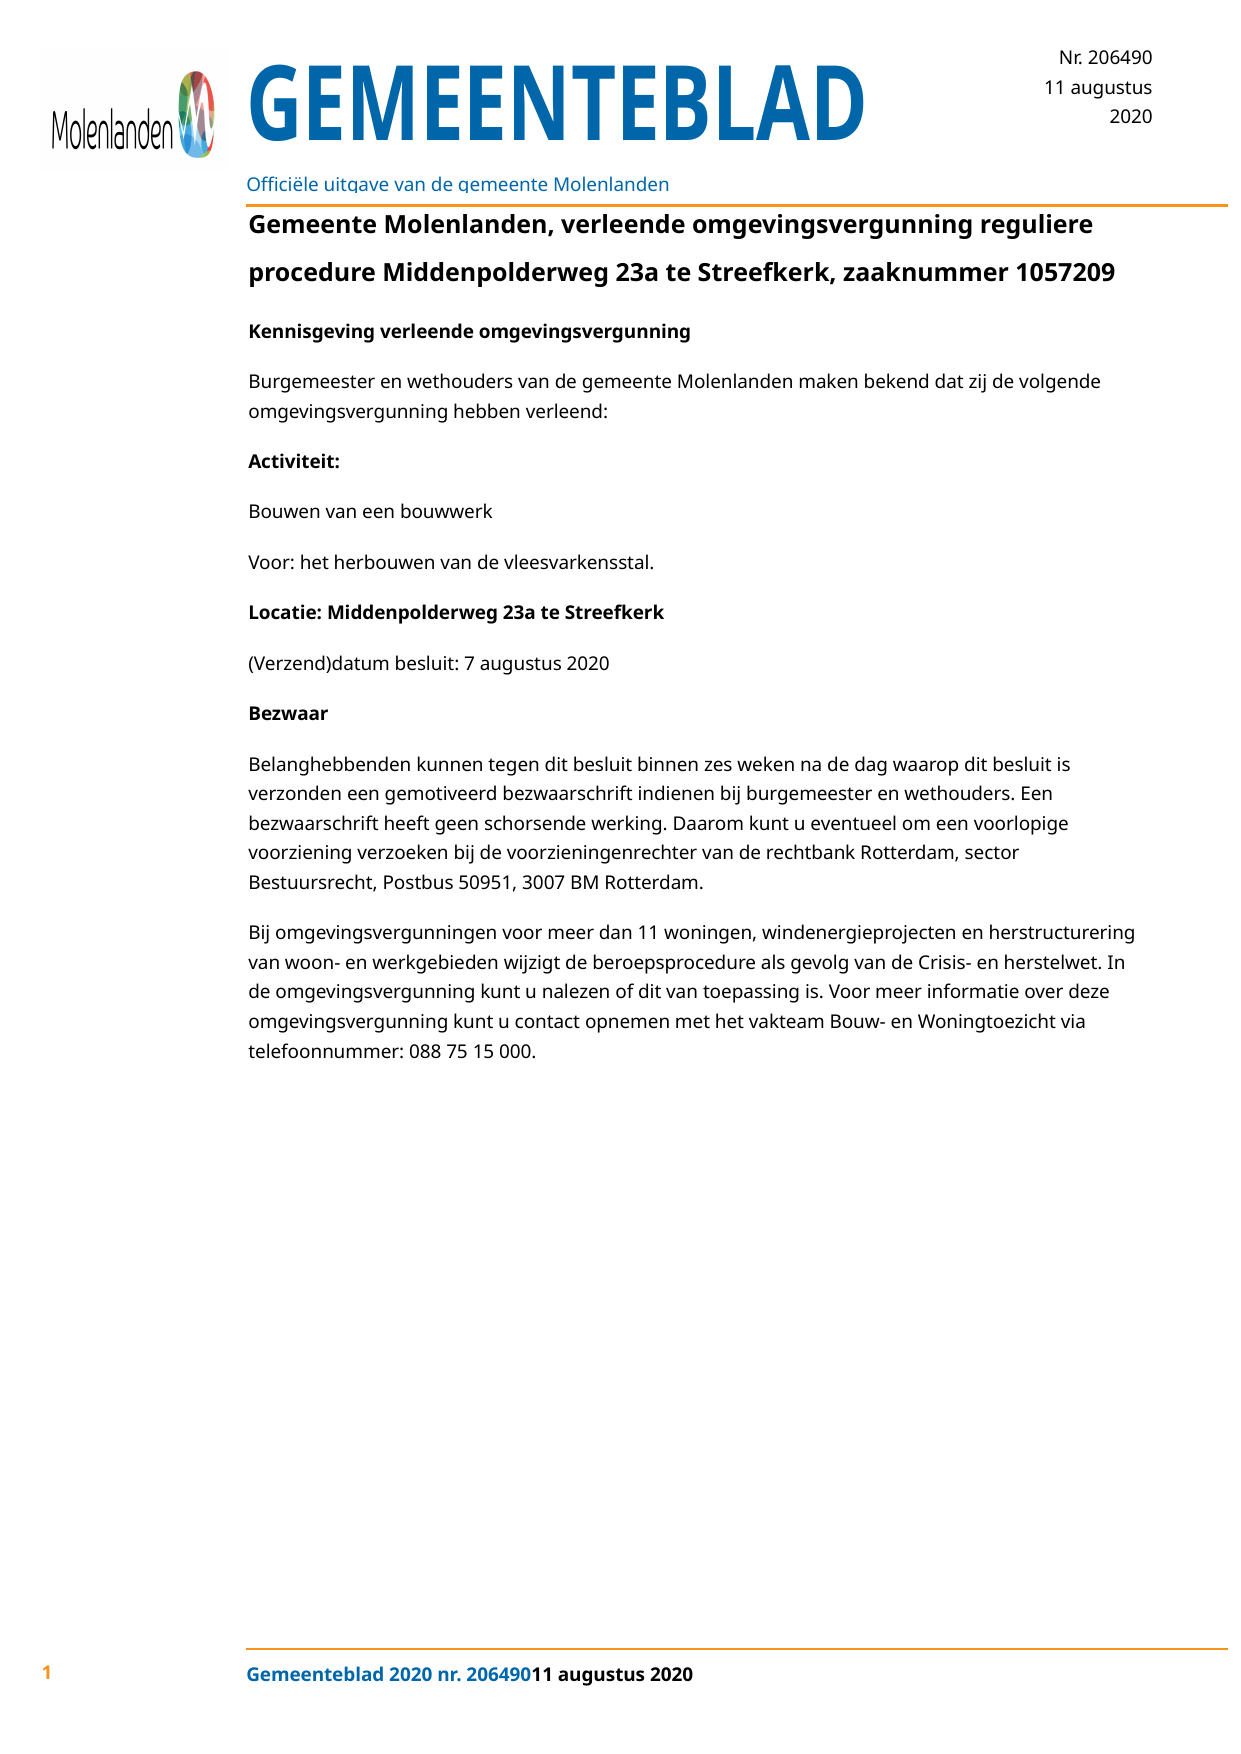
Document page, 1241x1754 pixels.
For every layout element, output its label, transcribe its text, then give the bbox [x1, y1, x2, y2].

text Bij omgevingsvergunningen voor meer dan 11 woningen, windenergieprojecten en herstructurering van woon- en werkgebieden wijzigt de beroepsprocedure als gevolg van de Crisis- en herstelwet. In de omgevingsvergunning kunt u nalezen of dit van toepassing is. Voor meer informatie over deze omgevingsvergunning kunt u contact opnemen met het vakteam Bouw- en Woningtoezicht via telefoonnummer: 088 75 15 000. [248, 919, 1152, 1064]
text Bouwen van een bouwwerk [248, 499, 1152, 524]
picture [41, 47, 231, 172]
text Activiteit: [248, 448, 1152, 474]
text Kennisgeving verleende omgevingsvergunning [248, 318, 1152, 344]
text Voor: het herbouwen van de vleesvarkensstal. [248, 549, 1152, 575]
text (Verzend)datum besluit: 7 augustus 2020 [248, 650, 1152, 676]
text Belanghebbenden kunnen tegen dit besluit binnen zes weken na de dag waarop dit besluit is verzonden een gemotiveerd bezwaarschrift indienen bij burgemeester en wethouders. Een bezwaarschrift heeft geen schorsende werking. Daarom kunt u eventueel om een voorlopige voorziening verzoeken bij de voorzieningenrechter van de rechtbank Rotterdam, sector Bestuursrecht, Postbus 50951, 3007 BM Rotterdam. [248, 751, 1152, 895]
text Bezwaar [248, 700, 1152, 726]
text Locatie: Middenpolderweg 23a te Streefkerk [248, 599, 1152, 625]
text Burgemeester en wethouders van de gemeente Molenlanden maken bekend dat zij de volgende omgevingsvergunning hebben verleend: [248, 368, 1152, 424]
text Gemeente Molenlanden, verleende omgevingsvergunning reguliere procedure Middenpolderweg 23a te Streefkerk, zaaknummer 1057209 [248, 207, 1152, 288]
